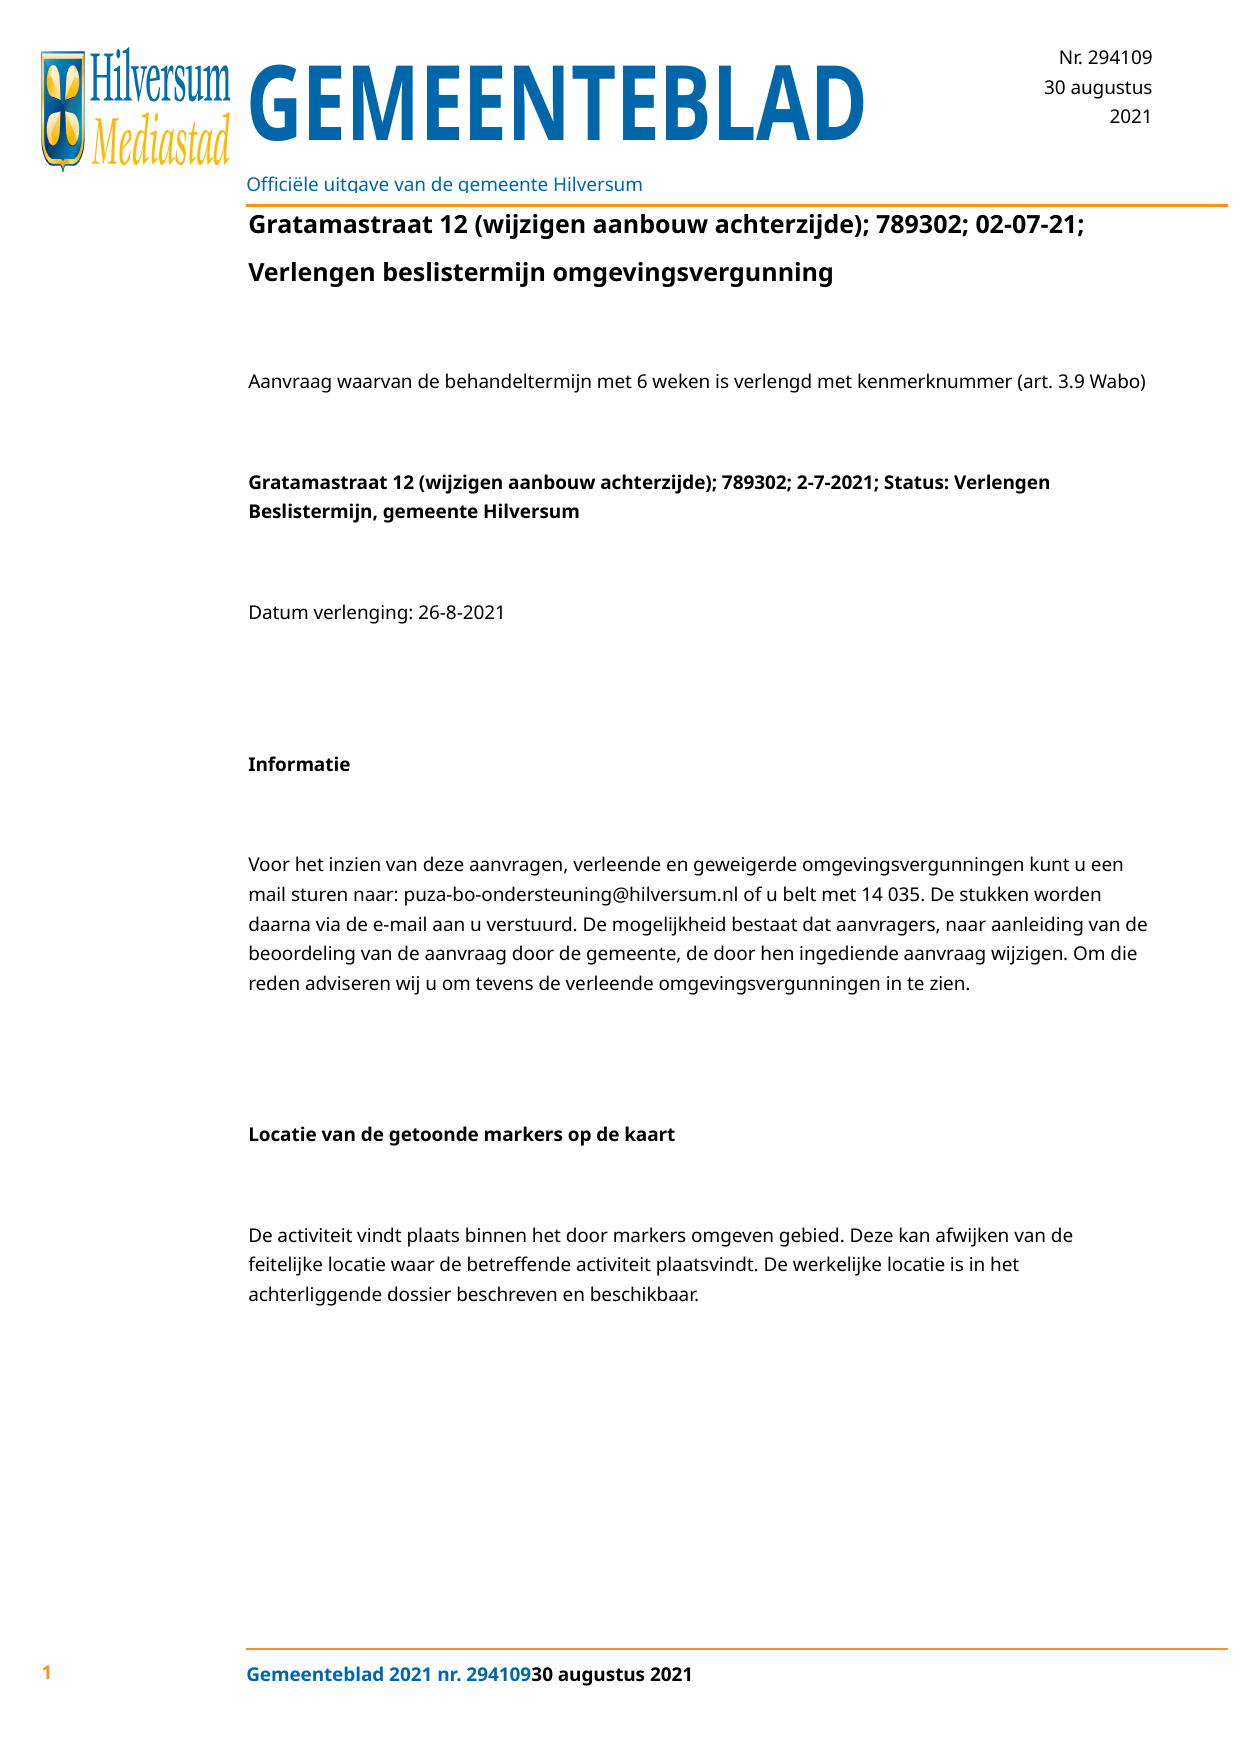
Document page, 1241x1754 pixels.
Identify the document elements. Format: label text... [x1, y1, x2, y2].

picture [41, 47, 231, 172]
text Locatie van de getoonde markers op de kaart [248, 1121, 1152, 1147]
text Datum verlenging: 26-8-2021 [248, 599, 1152, 625]
text Informatie [248, 751, 1152, 777]
text De activiteit vindt plaats binnen het door markers omgeven gebied. Deze kan afwijken van de feitelijke locatie waar de betreffende activiteit plaatsvindt. De werkelijke locatie is in het achterliggende dossier beschreven en beschikbaar. [248, 1222, 1152, 1307]
text Aanvraag waarvan de behandeltermijn met 6 weken is verlengd met kenmerknummer (art. 3.9 Wabo) [248, 368, 1152, 394]
text Gratamastraat 12 (wijzigen aanbouw achterzijde); 789302; 02-07-21; Verlengen beslistermijn omgevingsvergunning [248, 207, 1152, 288]
text Gratamastraat 12 (wijzigen aanbouw achterzijde); 789302; 2-7-2021; Status: Verlengen Beslistermijn, gemeente Hilversum [248, 469, 1152, 524]
text Voor het inzien van deze aanvragen, verleende en geweigerde omgevingsvergunningen kunt u een mail sturen naar: puza-bo-ondersteuning@hilversum.nl of u belt met 14 035. De stukken worden daarna via de e-mail aan u verstuurd. De mogelijkheid bestaat dat aanvragers, naar aanleiding van de beoordeling van de aanvraag door de gemeente, de door hen ingediende aanvraag wijzigen. Om die reden adviseren wij u om tevens de verleende omgevingsvergunningen in te zien. [248, 852, 1152, 996]
